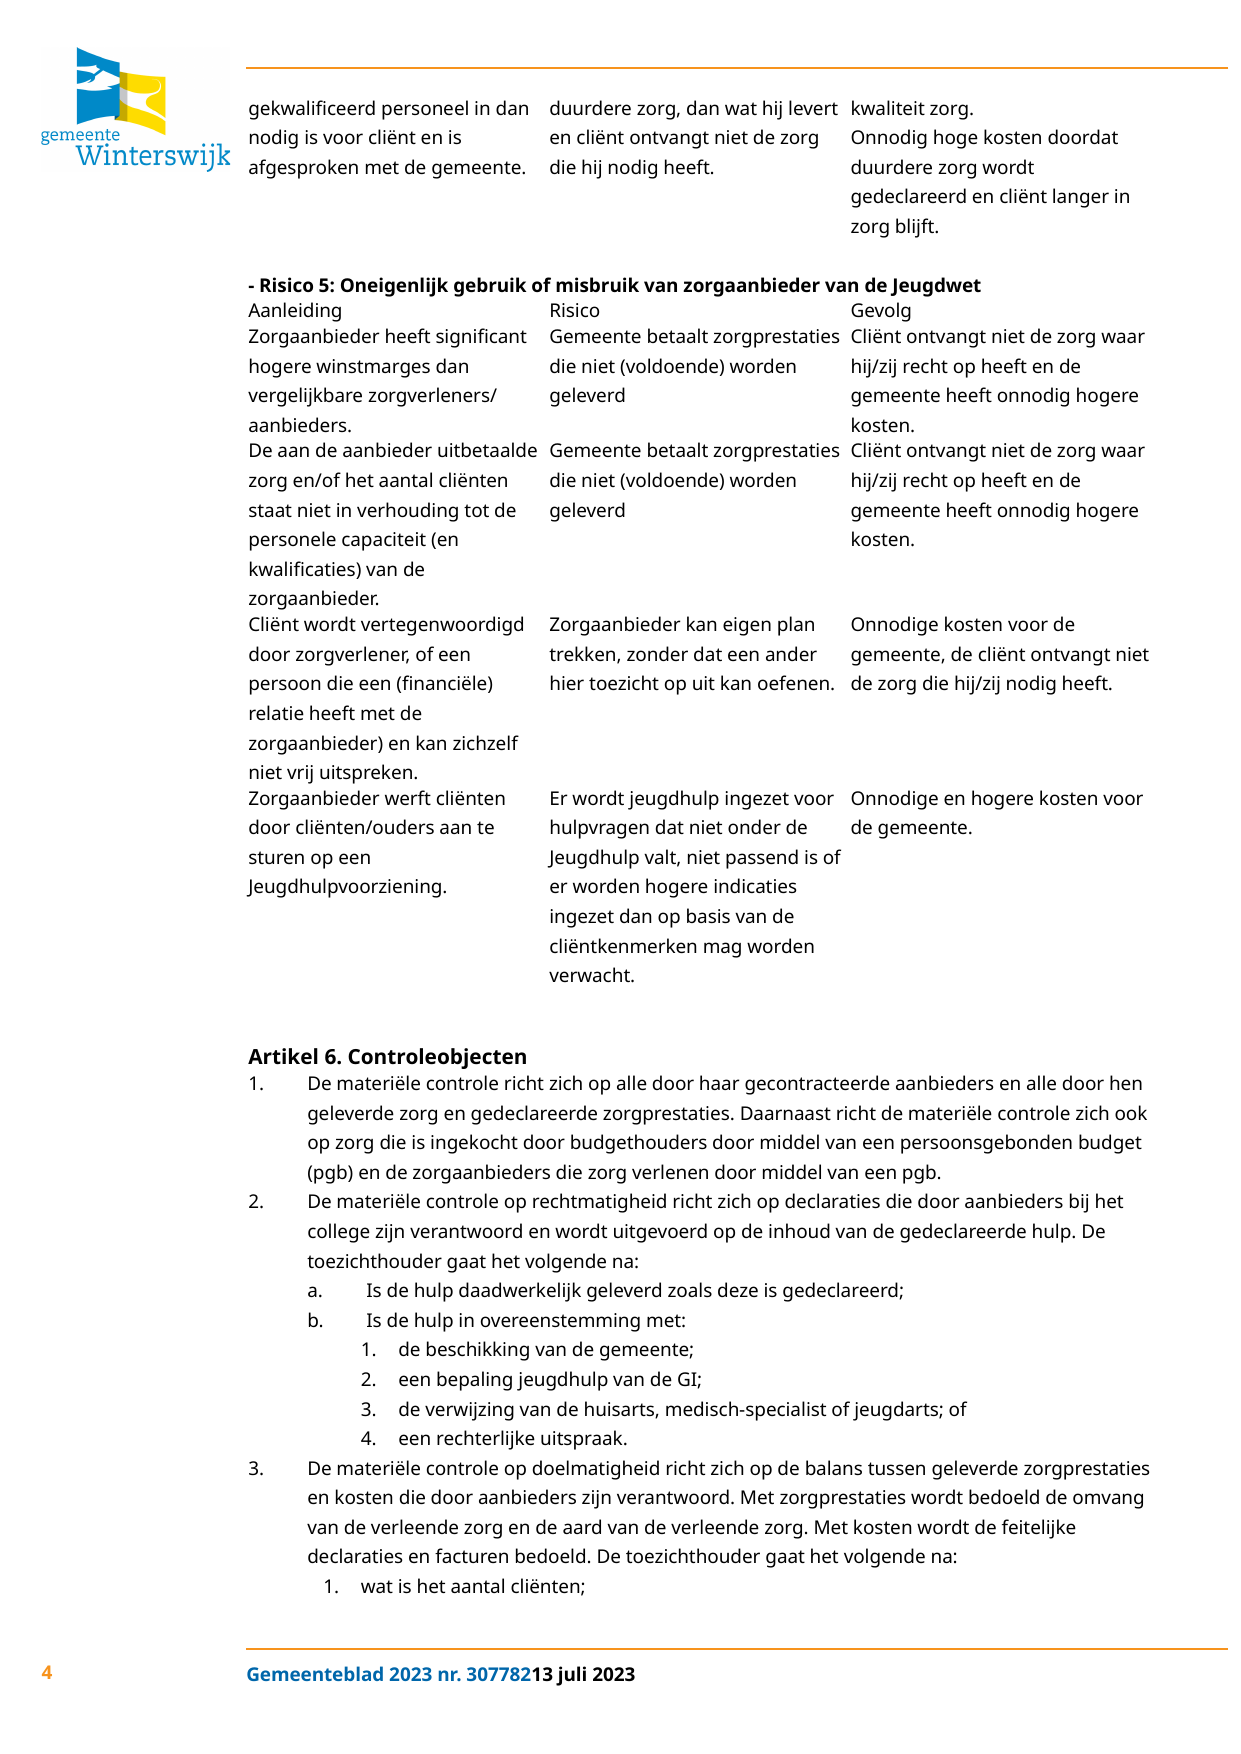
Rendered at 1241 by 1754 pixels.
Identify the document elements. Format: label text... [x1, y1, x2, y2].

list Is de hulp in overeenstemming met: [307, 1307, 1152, 1333]
table_cell De aan de aanbieder uitbetaalde zorg en/of het aantal cliënten staat niet in verhouding tot de personele capaciteit (en kwalificaties) van de zorgaanbieder. [248, 438, 549, 611]
list de beschikking van de gemeente; [361, 1337, 1152, 1362]
list Is de hulp daadwerkelijk geleverd zoals deze is gedeclareerd; [307, 1277, 1152, 1303]
picture [41, 47, 231, 172]
table_cell Cliënt wordt vertegenwoordigd door zorgverlener, of een persoon die een (financiële) relatie heeft met de zorgaanbieder) en kan zichzelf niet vrij uitspreken. [248, 611, 549, 785]
list de verwijzing van de huisarts, medisch-specialist of jeugdarts; of [361, 1396, 1152, 1421]
table_cell Er wordt jeugdhulp ingezet voor hulpvragen dat niet onder de Jeugdhulp valt, niet passend is of er worden hogere indicaties ingezet dan op basis van de cliëntkenmerken mag worden verwacht. [549, 785, 850, 988]
table_cell Zorgaanbieder heeft significant hogere winstmarges dan vergelijkbare zorgverleners/ aanbieders. [248, 323, 549, 438]
table_cell gekwalificeerd personeel in dan nodig is voor cliënt en is afgesproken met de gemeente. [248, 95, 549, 239]
table_cell Onnodige kosten voor de gemeente, de cliënt ontvangt niet de zorg die hij/zij nodig heeft. [850, 611, 1152, 785]
table_cell Gevolg [850, 298, 1152, 323]
list De materiële controle richt zich op alle door haar gecontracteerde aanbieders en alle door hen geleverde zorg en gedeclareerde zorgprestaties. Daarnaast richt de materiële controle zich ook op zorg die is ingekocht door budgethouders door middel van een persoonsgebonden budget (pgb) en de zorgaanbieders die zorg verlenen door middel van een pgb. [248, 1070, 1152, 1185]
list De materiële controle op doelmatigheid richt zich op de balans tussen geleverde zorgprestaties en kosten die door aanbieders zijn verantwoord. Met zorgprestaties wordt bedoeld de omvang van de verleende zorg en de aard van de verleende zorg. Met kosten wordt de feitelijke declaraties en facturen bedoeld. De toezichthouder gaat het volgende na: [248, 1455, 1152, 1569]
table_header - Risico 5: Oneigenlijk gebruik of misbruik van zorgaanbieder van de Jeugdwet [248, 272, 1152, 297]
table_cell Onnodige en hogere kosten voor de gemeente. [850, 785, 1152, 988]
list een rechterlijke uitspraak. [361, 1425, 1152, 1451]
table_cell Cliënt ontvangt niet de zorg waar hij/zij recht op heeft en de gemeente heeft onnodig hogere kosten. [850, 438, 1152, 611]
table_cell Cliënt ontvangt niet de zorg waar hij/zij recht op heeft en de gemeente heeft onnodig hogere kosten. [850, 323, 1152, 438]
list De materiële controle op rechtmatigheid richt zich op declaraties die door aanbieders bij het college zijn verantwoord en wordt uitgevoerd op de inhoud van de gedeclareerde hulp. De toezichthouder gaat het volgende na: [248, 1189, 1152, 1273]
table_cell Zorgaanbieder kan eigen plan trekken, zonder dat een ander hier toezicht op uit kan oefenen. [549, 611, 850, 785]
list een bepaling jeugdhulp van de GI; [361, 1366, 1152, 1392]
table_cell Aanleiding [248, 298, 549, 323]
table_cell kwaliteit zorg. Onnodig hoge kosten doordat duurdere zorg wordt gedeclareerd en cliënt langer in zorg blijft. [850, 95, 1152, 239]
table_cell duurdere zorg, dan wat hij levert en cliënt ontvangt niet de zorg die hij nodig heeft. [549, 95, 850, 239]
table_cell Risico [549, 298, 850, 323]
list wat is het aantal cliënten; [323, 1573, 1152, 1599]
table_cell Zorgaanbieder werft cliënten door cliënten/ouders aan te sturen op een Jeugdhulpvoorziening. [248, 785, 549, 988]
table_cell Gemeente betaalt zorgprestaties die niet (voldoende) worden geleverd [549, 438, 850, 611]
table_cell Gemeente betaalt zorgprestaties die niet (voldoende) worden geleverd [549, 323, 850, 438]
text Artikel 6. Controleobjecten [248, 1042, 1152, 1070]
picture [225, 153, 231, 162]
